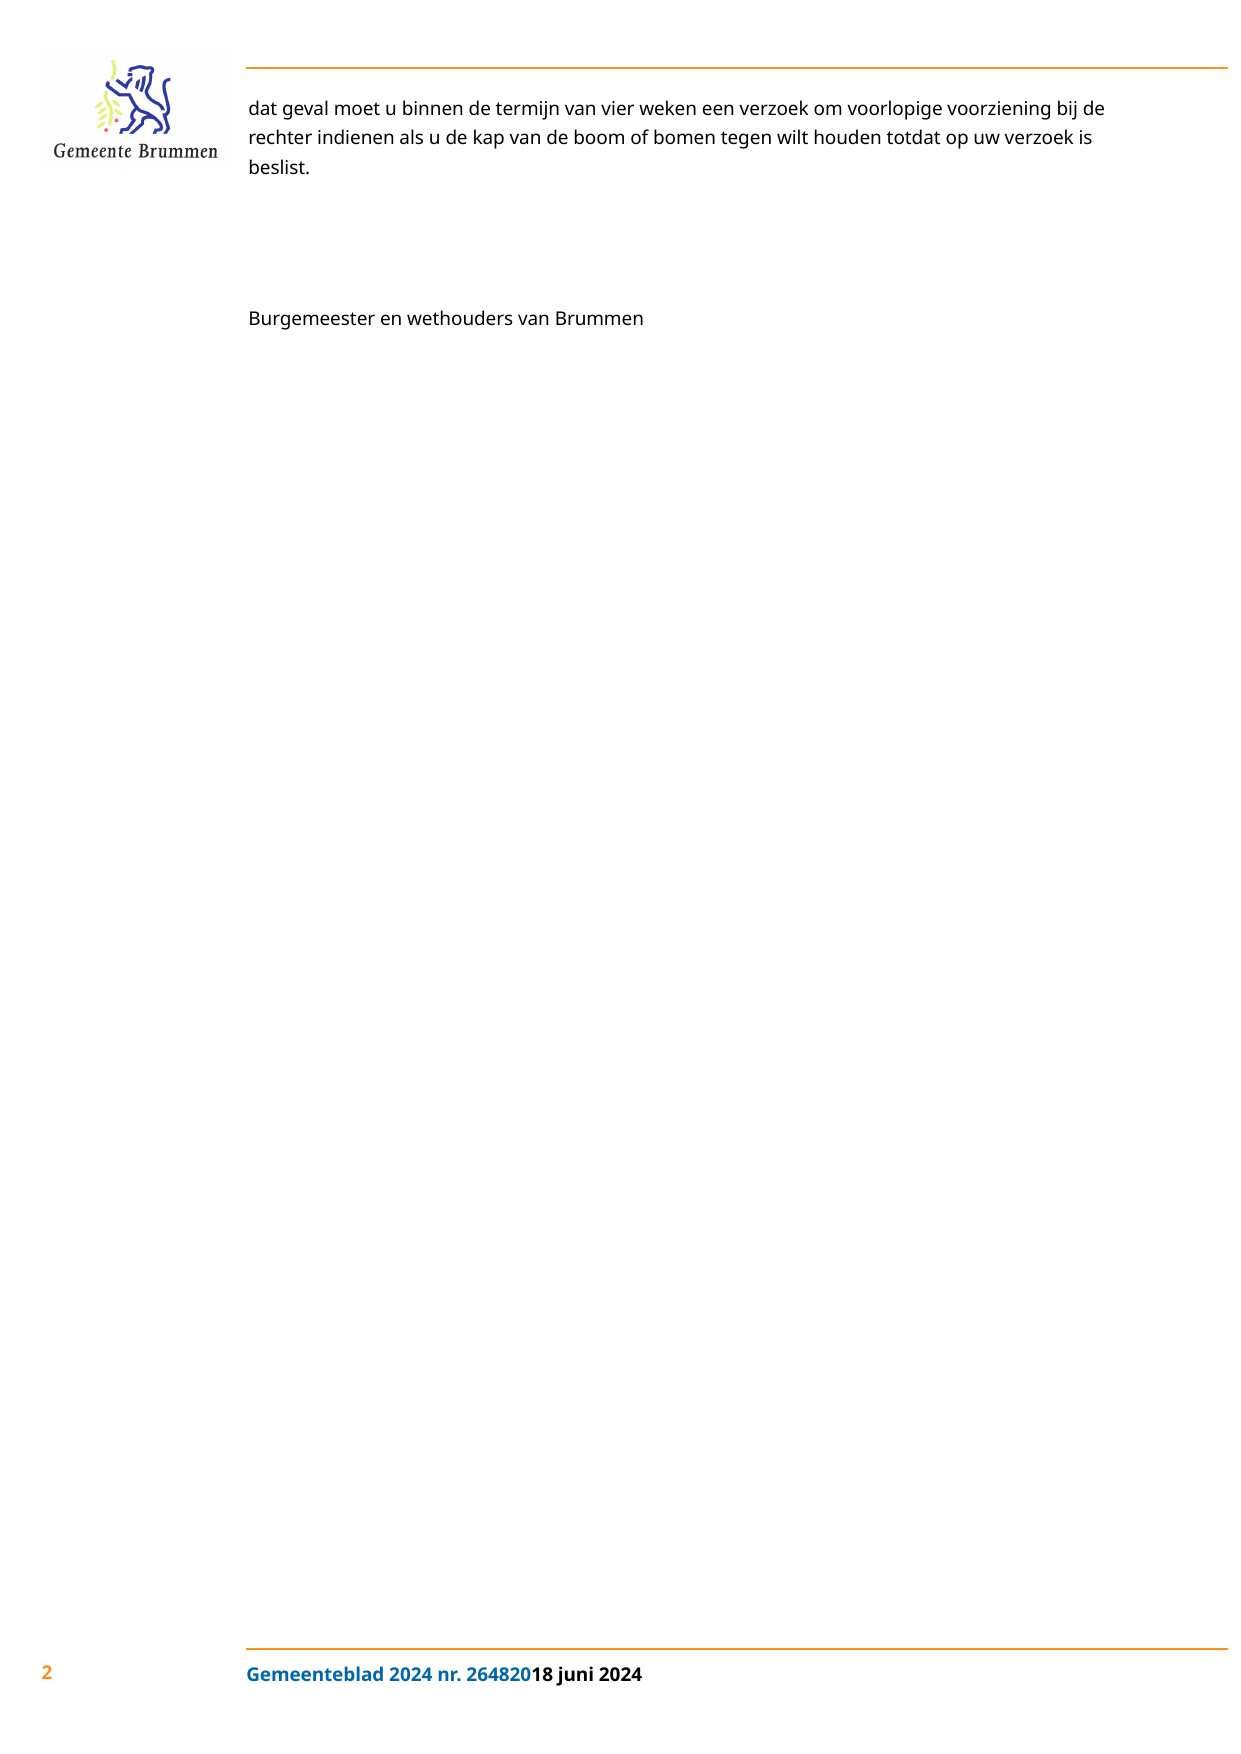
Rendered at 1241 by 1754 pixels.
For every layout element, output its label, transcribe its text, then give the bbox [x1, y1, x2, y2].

text Burgemeester en wethouders van Brummen [248, 305, 1152, 331]
picture [41, 47, 231, 172]
text dat geval moet u binnen de termijn van vier weken een verzoek om voorlopige voorziening bij de rechter indienen als u de kap van de boom of bomen tegen wilt houden totdat op uw verzoek is beslist. [248, 95, 1152, 180]
